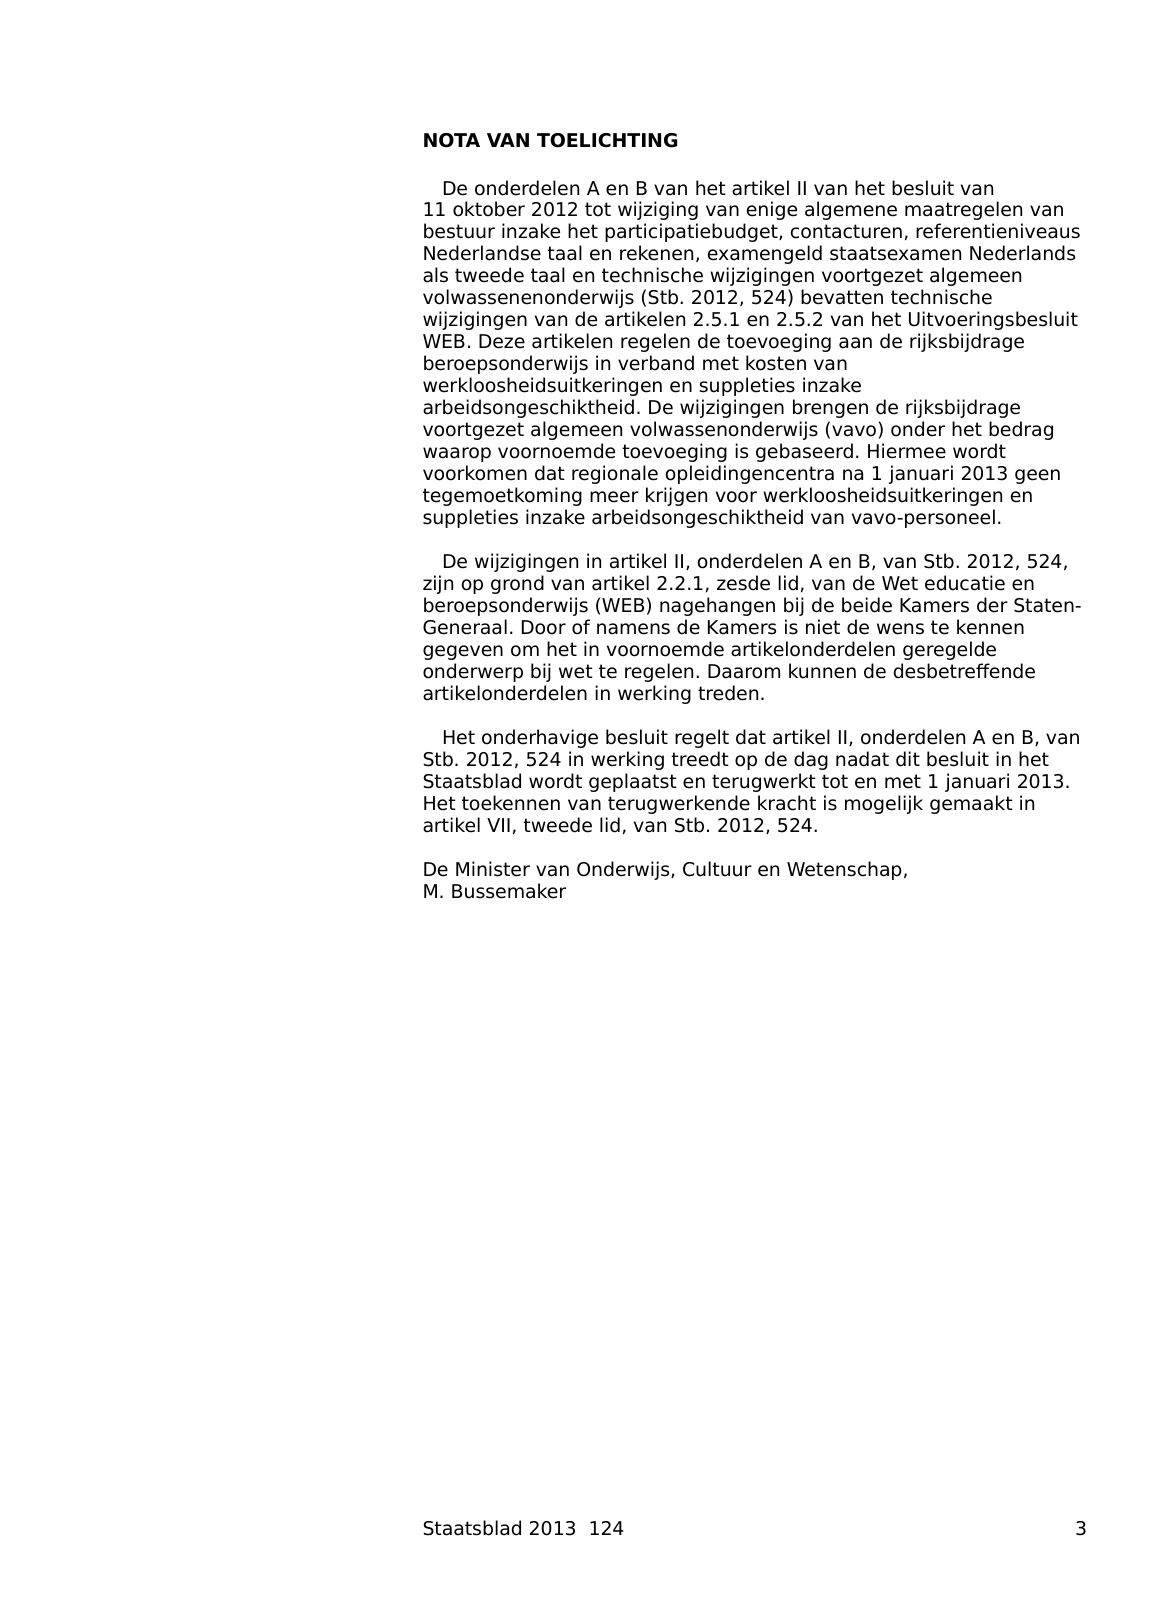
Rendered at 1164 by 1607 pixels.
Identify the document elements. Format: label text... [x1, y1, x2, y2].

subtitle NOTA VAN TOELICHTING [422, 130, 1087, 152]
text Het onderhavige besluit regelt dat artikel II, onderdelen A en B, van Stb. 2012, 524 in werking treedt op de dag nadat dit besluit in het Staatsblad wordt geplaatst en terugwerkt tot en met 1 januari 2013. Het toekennen van terugwerkende kracht is mogelijk gemaakt in artikel VII, tweede lid, van Stb. 2012, 524. [422, 727, 1087, 837]
text De Minister van Onderwijs, Cultuur en Wetenschap, M. Bussemaker [422, 859, 1087, 903]
text De onderdelen A en B van het artikel II van het besluit van 11 oktober 2012 tot wijziging van enige algemene maatregelen van bestuur inzake het participatiebudget, contacturen, referentieniveaus Nederlandse taal en rekenen, examengeld staatsexamen Nederlands als tweede taal en technische wijzigingen voortgezet algemeen volwassenenonderwijs (Stb. 2012, 524) bevatten technische wijzigingen van de artikelen 2.5.1 en 2.5.2 van het Uitvoeringsbesluit WEB. Deze artikelen regelen de toevoeging aan de rijksbijdrage beroepsonderwijs in verband met kosten van werkloosheidsuitkeringen en suppleties inzake arbeidsongeschiktheid. De wijzigingen brengen de rijksbijdrage voortgezet algemeen volwassenonderwijs (vavo) onder het bedrag waarop voornoemde toevoeging is gebaseerd. Hiermee wordt voorkomen dat regionale opleidingencentra na 1 januari 2013 geen tegemoetkoming meer krijgen voor werkloosheidsuitkeringen en suppleties inzake arbeidsongeschiktheid van vavo-personeel. [422, 177, 1087, 529]
text De wijzigingen in artikel II, onderdelen A en B, van Stb. 2012, 524, zijn op grond van artikel 2.2.1, zesde lid, van de Wet educatie en beroepsonderwijs (WEB) nagehangen bij de beide Kamers der Staten-Generaal. Door of namens de Kamers is niet de wens te kennen gegeven om het in voornoemde artikelonderdelen geregelde onderwerp bij wet te regelen. Daarom kunnen de desbetreffende artikelonderdelen in werking treden. [422, 551, 1087, 705]
